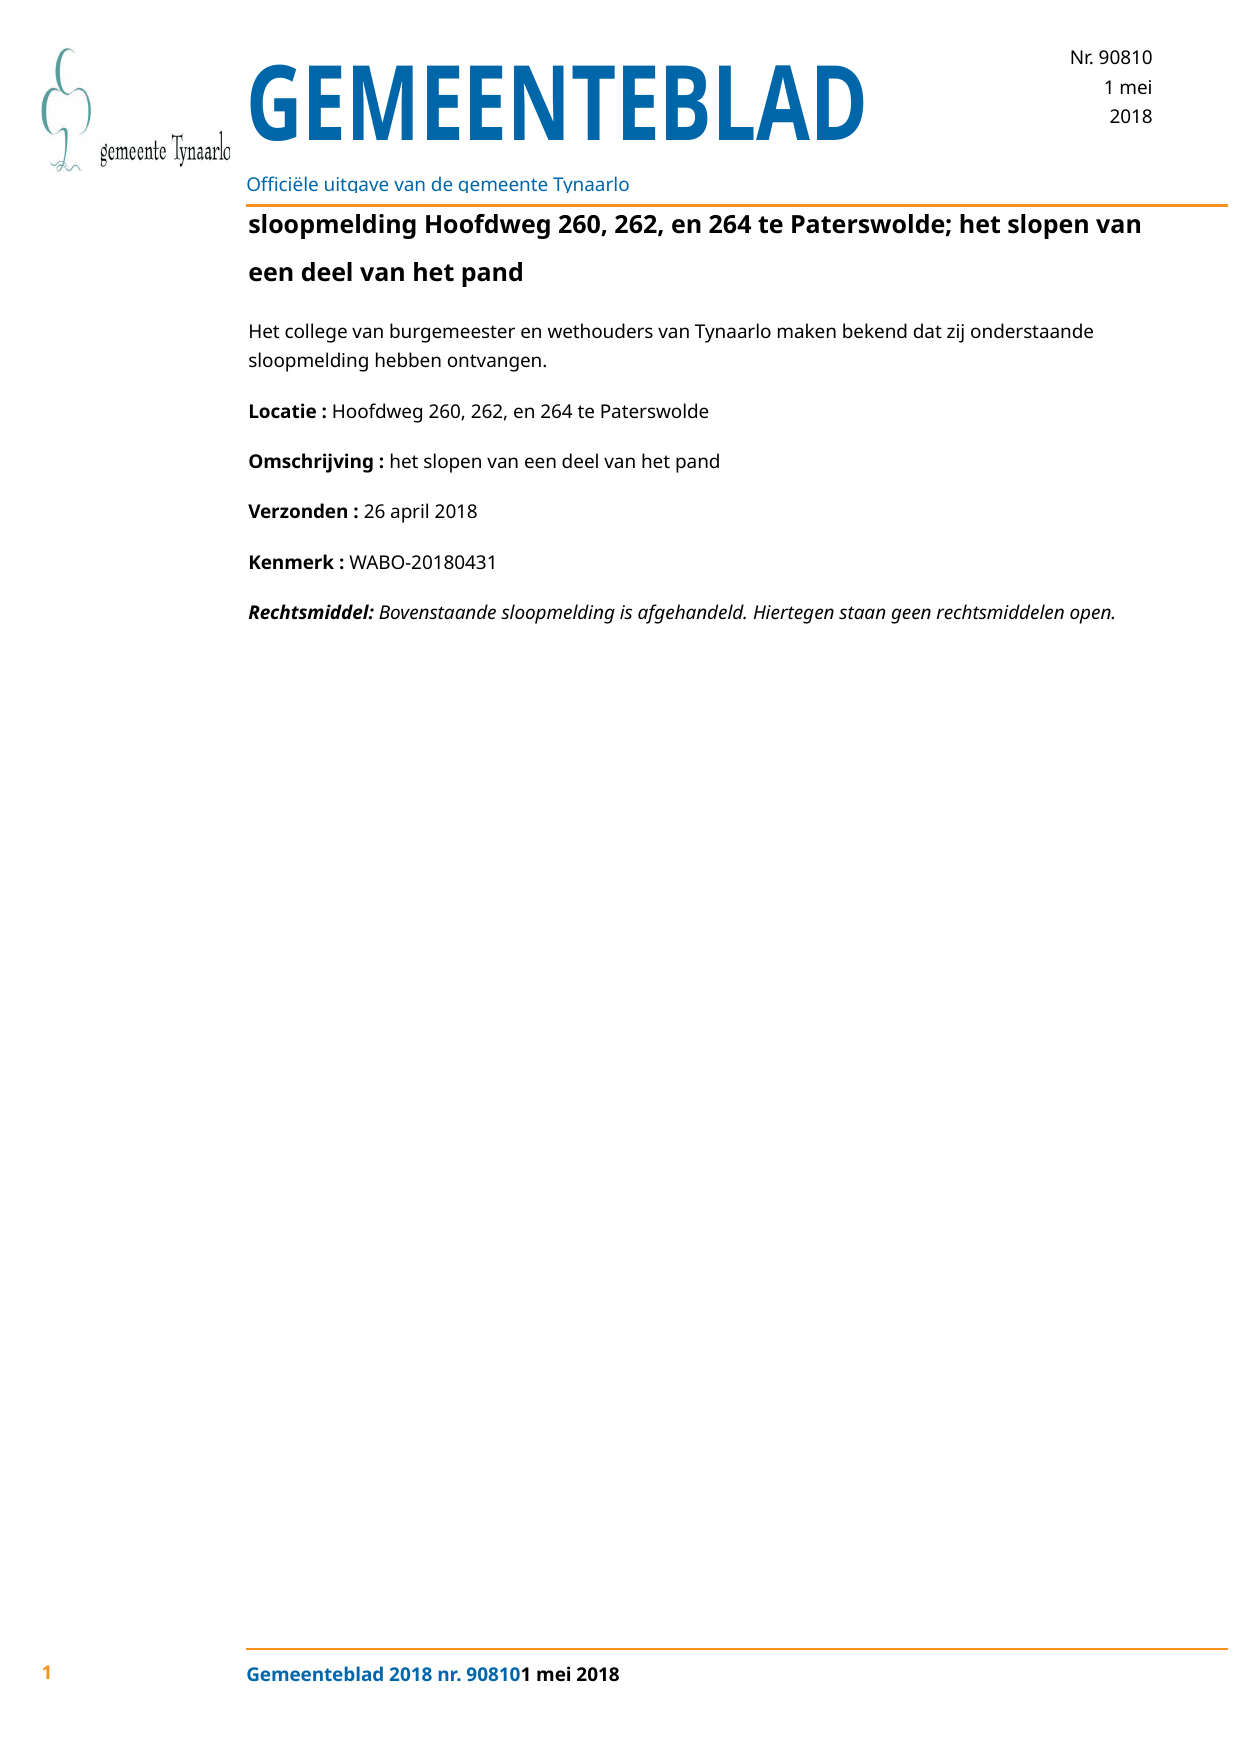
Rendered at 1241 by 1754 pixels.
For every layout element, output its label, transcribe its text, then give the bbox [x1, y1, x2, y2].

text Rechtsmiddel: Bovenstaande sloopmelding is afgehandeld. Hiertegen staan geen rechtsmiddelen open. [248, 599, 1152, 625]
text Verzonden : 26 april 2018 [248, 499, 1152, 524]
text Omschrijving : het slopen van een deel van het pand [248, 448, 1152, 474]
text Het college van burgemeester en wethouders van Tynaarlo maken bekend dat zij onderstaande sloopmelding hebben ontvangen. [248, 318, 1152, 373]
text Kenmerk : WABO-20180431 [248, 549, 1152, 575]
text sloopmelding Hoofdweg 260, 262, en 264 te Paterswolde; het slopen van een deel van het pand [248, 207, 1152, 288]
picture [41, 47, 231, 172]
text Locatie : Hoofdweg 260, 262, en 264 te Paterswolde [248, 398, 1152, 424]
